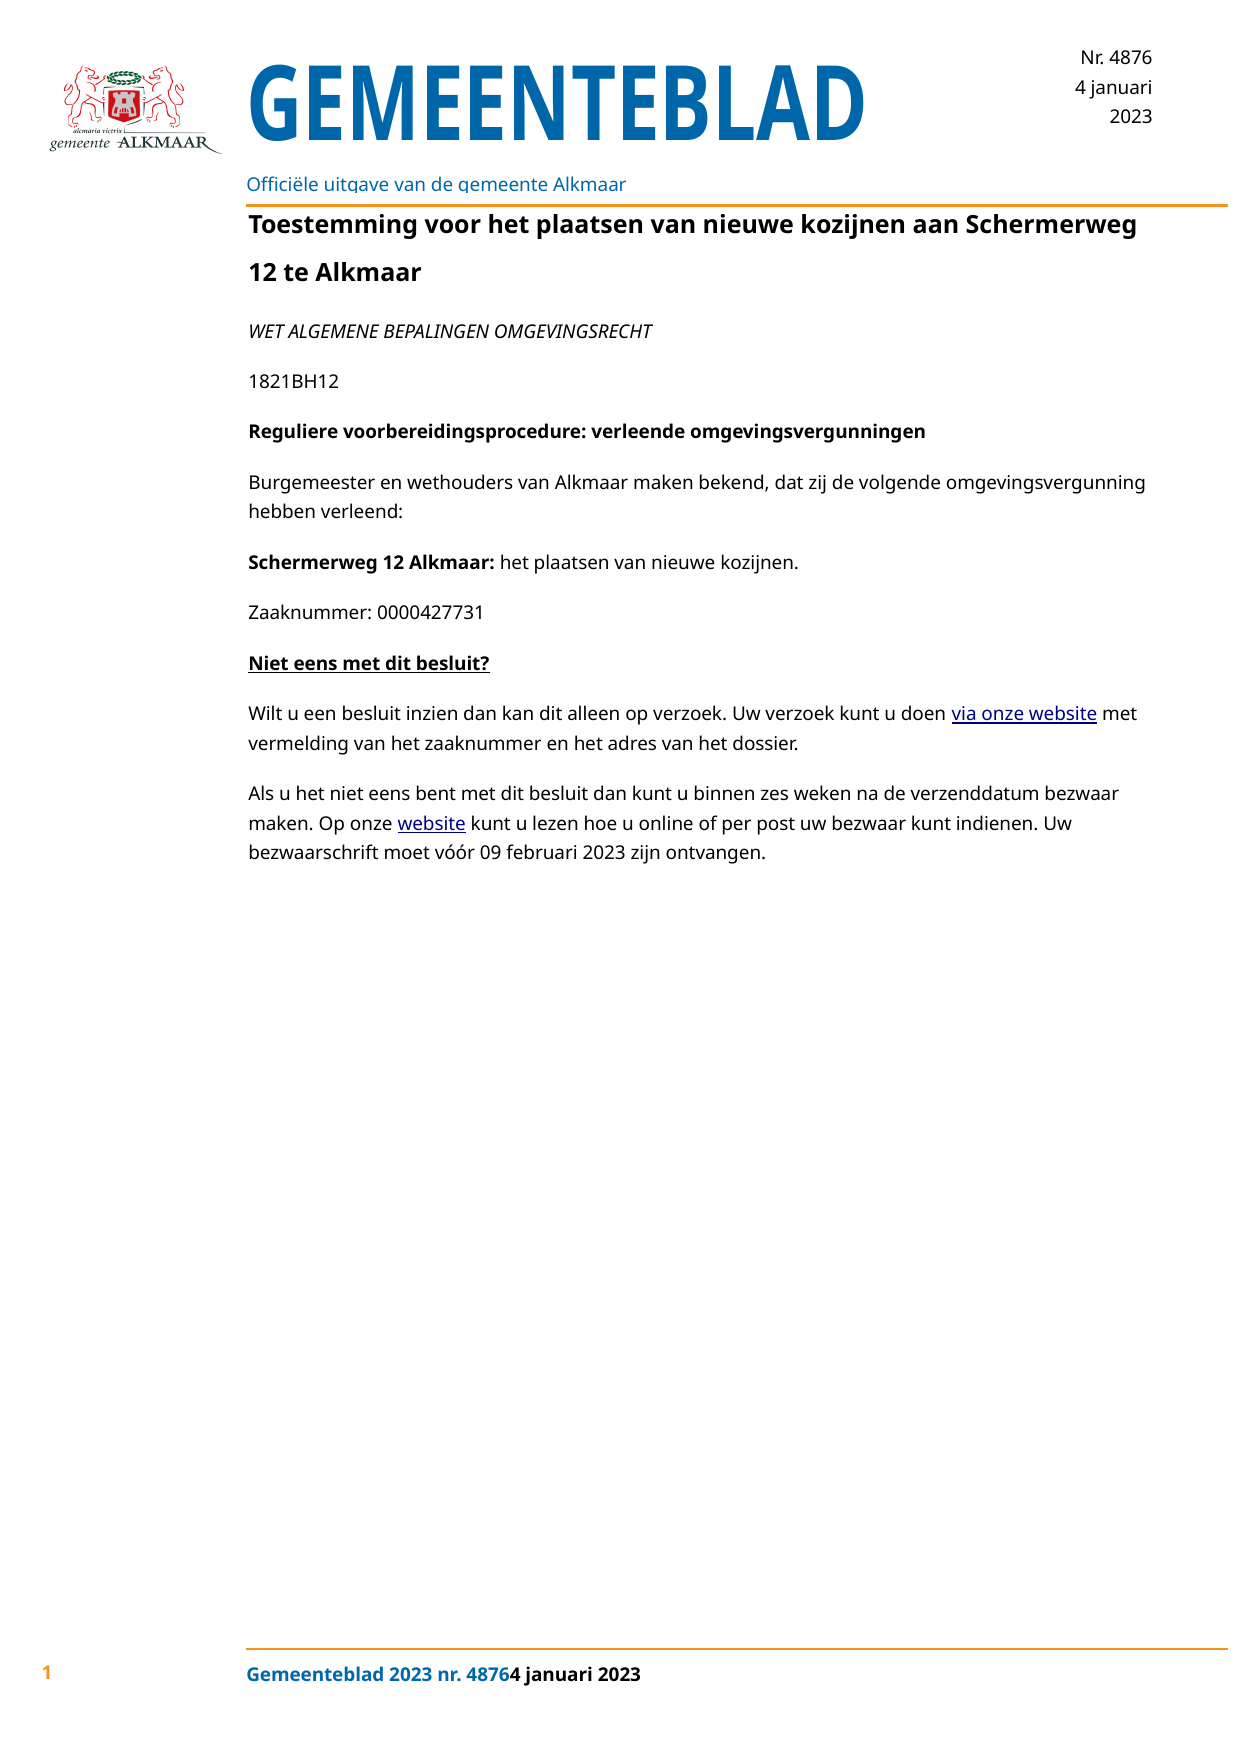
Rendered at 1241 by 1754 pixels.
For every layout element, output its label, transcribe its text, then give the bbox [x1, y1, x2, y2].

text Zaaknummer: 0000427731 [248, 599, 1152, 625]
picture [41, 47, 231, 172]
text Schermerweg 12 Alkmaar: het plaatsen van nieuwe kozijnen. [248, 549, 1152, 575]
text 1821BH12 [248, 368, 1152, 394]
text Als u het niet eens bent met dit besluit dan kunt u binnen zes weken na de verzenddatum bezwaar maken. Op onze website kunt u lezen hoe u online of per post uw bezwaar kunt indienen. Uw bezwaarschrift moet vóór 09 februari 2023 zijn ontvangen. [248, 780, 1152, 865]
text WET ALGEMENE BEPALINGEN OMGEVINGSRECHT [248, 318, 1152, 344]
text Toestemming voor het plaatsen van nieuwe kozijnen aan Schermerweg 12 te Alkmaar [248, 207, 1152, 288]
text Niet eens met dit besluit? [248, 650, 1152, 676]
text Reguliere voorbereidingsprocedure: verleende omgevingsvergunningen [248, 419, 1152, 444]
text Burgemeester en wethouders van Alkmaar maken bekend, dat zij de volgende omgevingsvergunning hebben verleend: [248, 469, 1152, 524]
text Wilt u een besluit inzien dan kan dit alleen op verzoek. Uw verzoek kunt u doen via onze website met vermelding van het zaaknummer en het adres van het dossier. [248, 700, 1152, 756]
